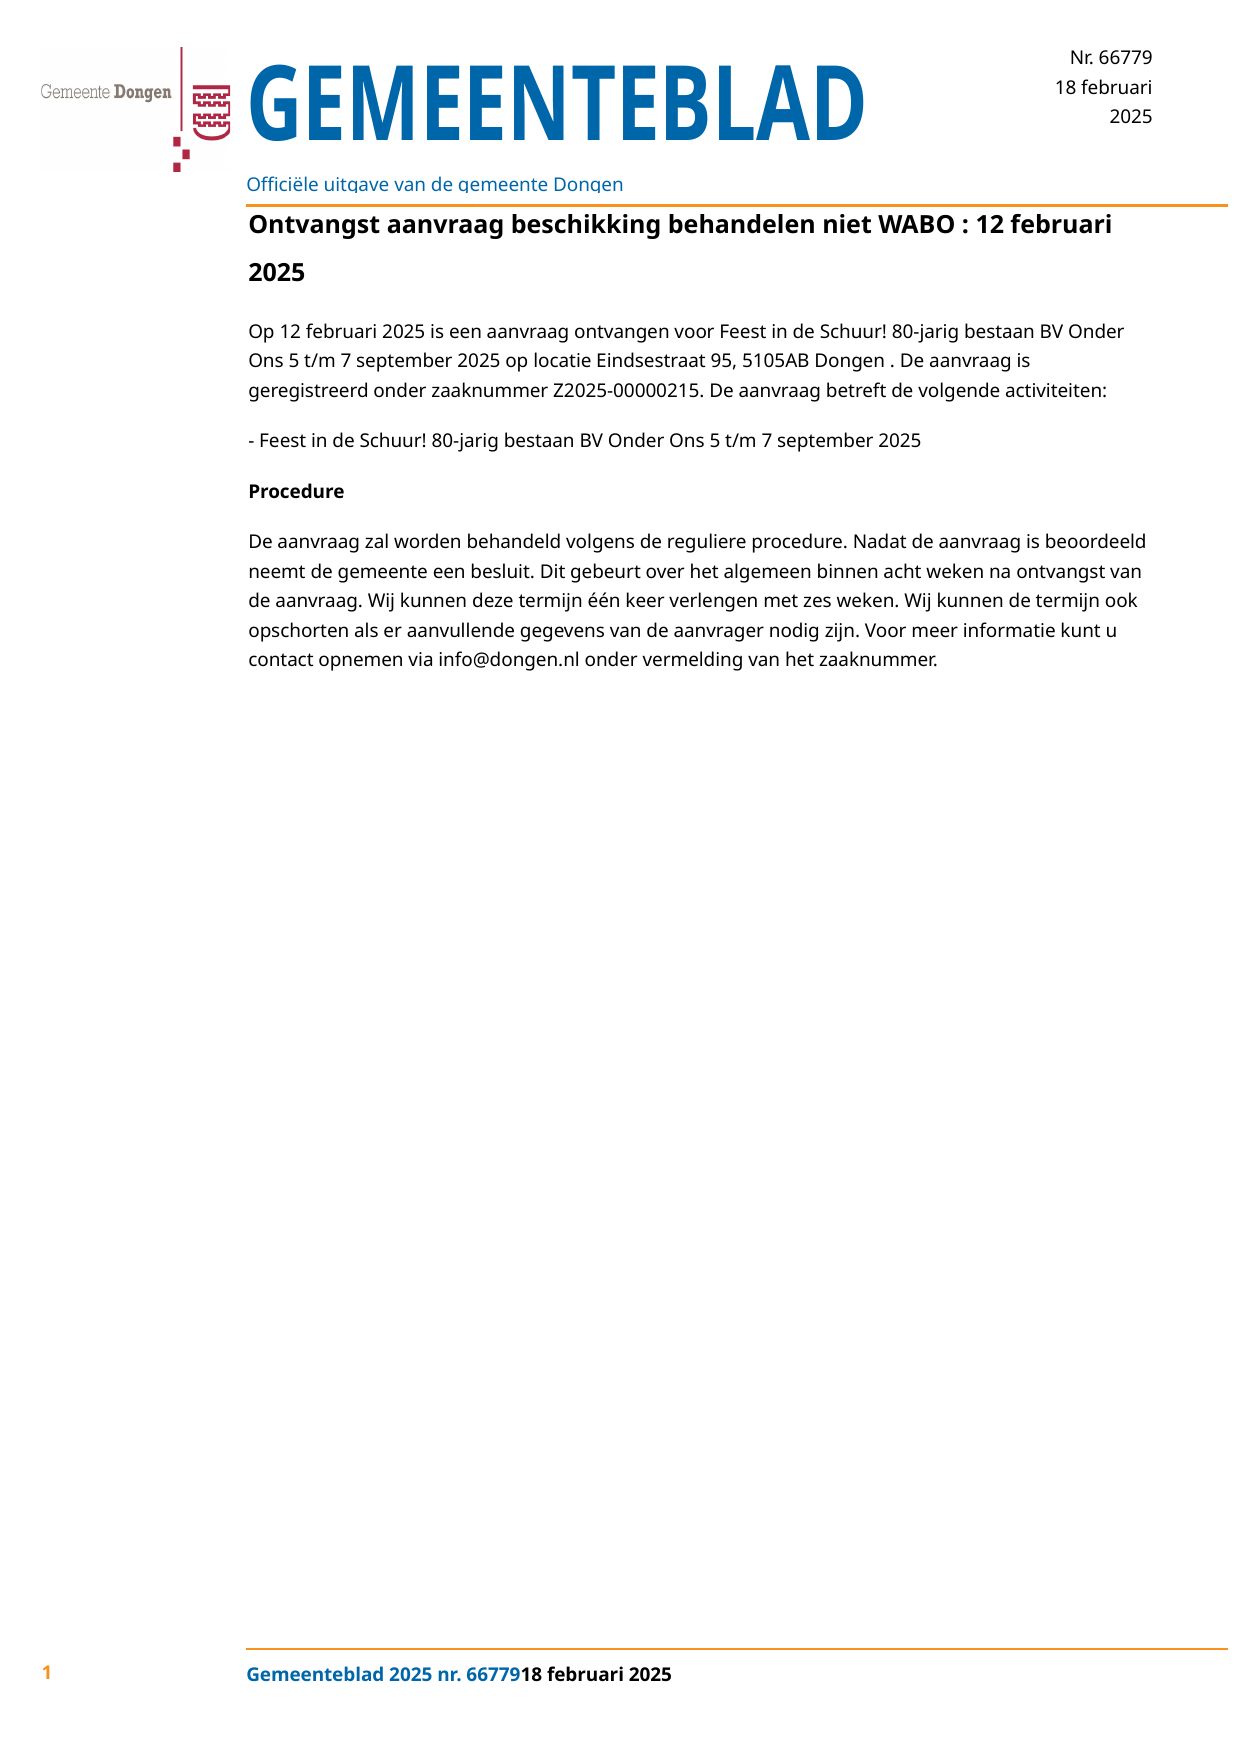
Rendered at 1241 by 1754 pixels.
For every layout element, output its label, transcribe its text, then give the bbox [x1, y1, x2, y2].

text - Feest in de Schuur! 80-jarig bestaan BV Onder Ons 5 t/m 7 september 2025 [248, 427, 1152, 453]
text Procedure [248, 478, 1152, 504]
text Op 12 februari 2025 is een aanvraag ontvangen voor Feest in de Schuur! 80-jarig bestaan BV Onder Ons 5 t/m 7 september 2025 op locatie Eindsestraat 95, 5105AB Dongen . De aanvraag is geregistreerd onder zaaknummer Z2025-00000215. De aanvraag betreft de volgende activiteiten: [248, 318, 1152, 403]
text De aanvraag zal worden behandeld volgens de reguliere procedure. Nadat de aanvraag is beoordeeld neemt de gemeente een besluit. Dit gebeurt over het algemeen binnen acht weken na ontvangst van de aanvraag. Wij kunnen deze termijn één keer verlengen met zes weken. Wij kunnen de termijn ook opschorten als er aanvullende gegevens van de aanvrager nodig zijn. Voor meer informatie kunt u contact opnemen via info@dongen.nl onder vermelding van het zaaknummer. [248, 528, 1152, 672]
picture [41, 47, 231, 172]
text Ontvangst aanvraag beschikking behandelen niet WABO : 12 februari 2025 [248, 207, 1152, 288]
